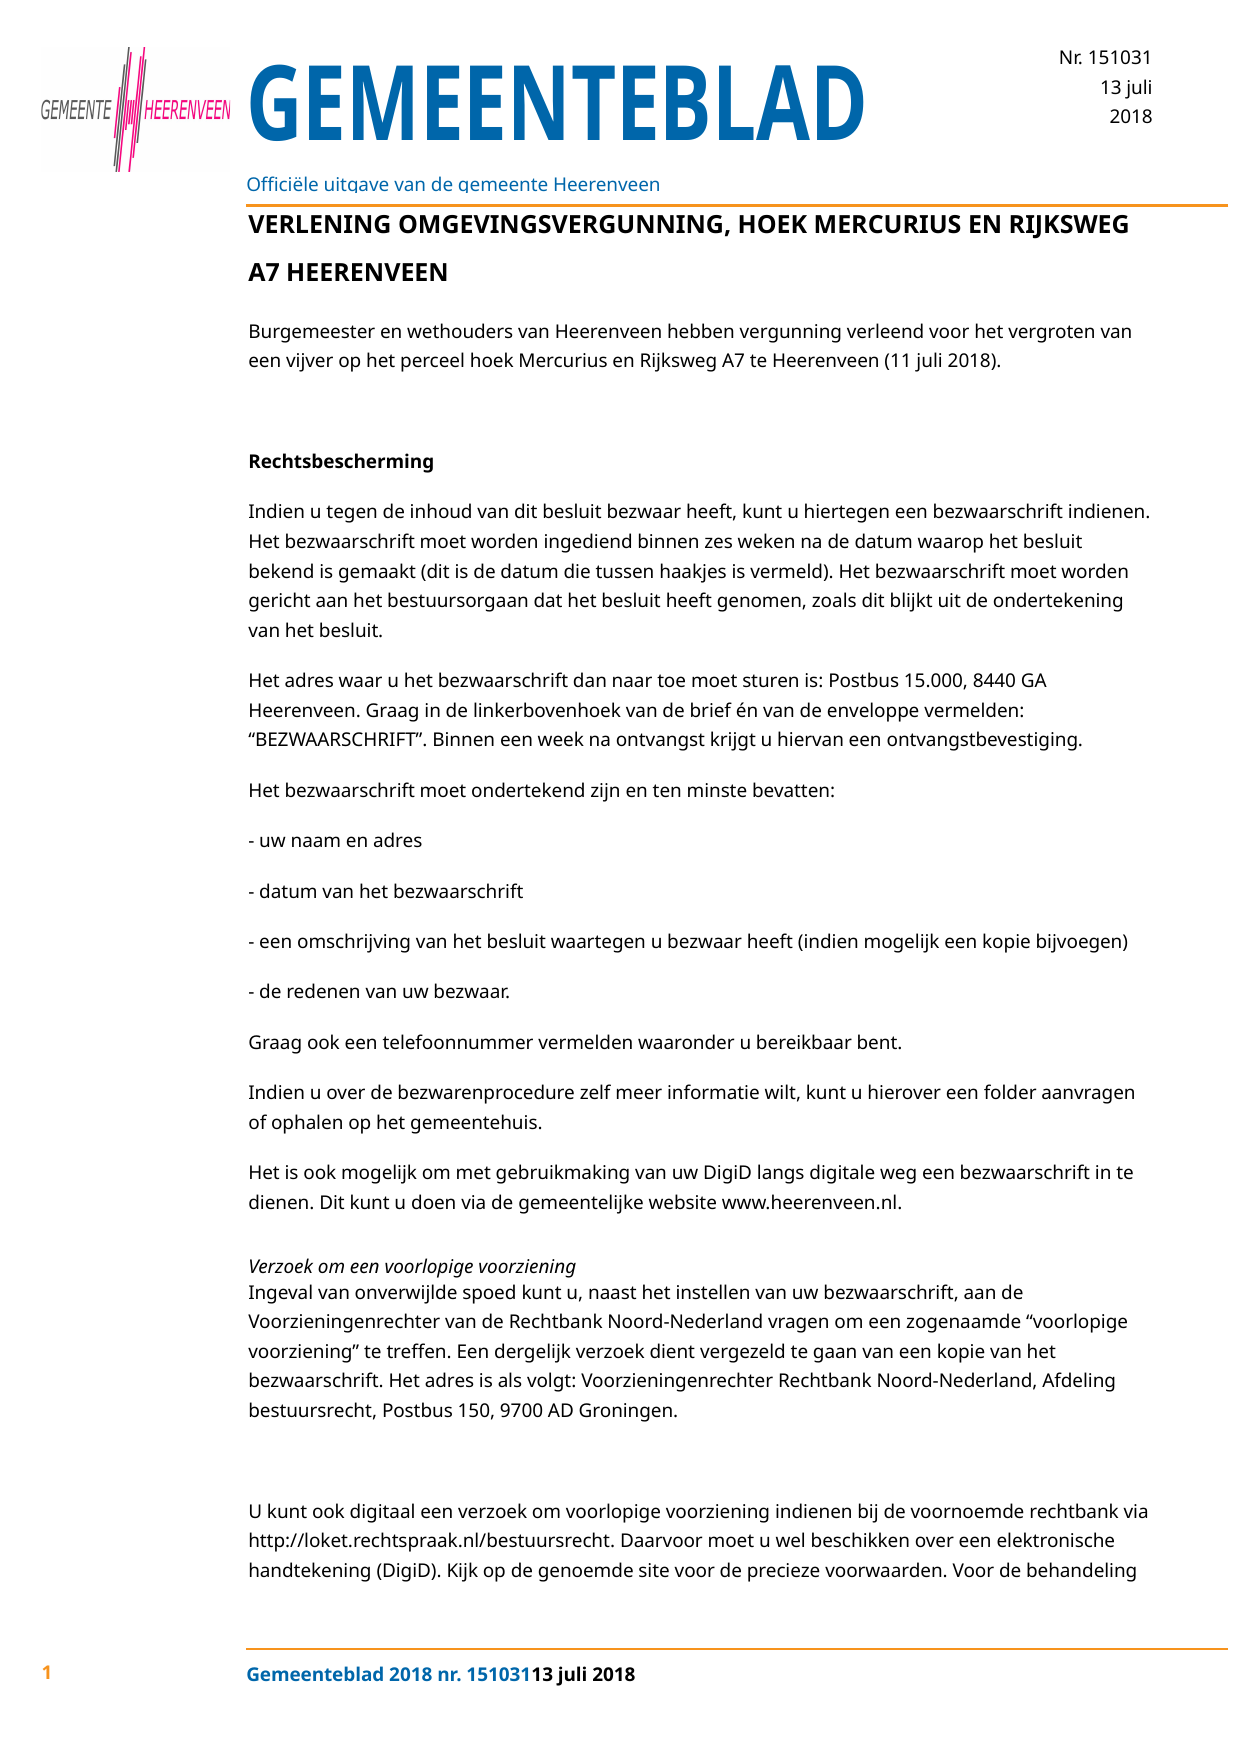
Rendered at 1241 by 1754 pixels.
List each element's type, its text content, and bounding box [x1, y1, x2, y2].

text Verzoek om een voorlopige voorziening [248, 1253, 1152, 1279]
text Het is ook mogelijk om met gebruikmaking van uw DigiD langs digitale weg een bezwaarschrift in te dienen. Dit kunt u doen via de gemeentelijke website www.heerenveen.nl. [248, 1159, 1152, 1215]
text Het adres waar u het bezwaarschrift dan naar toe moet sturen is: Postbus 15.000, 8440 GA Heerenveen. Graag in de linkerbovenhoek van de brief én van de enveloppe vermelden: “BEZWAARSCHRIFT”. Binnen een week na ontvangst krijgt u hiervan een ontvangstbevestiging. [248, 667, 1152, 752]
text Indien u over de bezwarenprocedure zelf meer informatie wilt, kunt u hierover een folder aanvragen of ophalen op het gemeentehuis. [248, 1079, 1152, 1135]
text Rechtsbescherming [248, 448, 1152, 474]
text - uw naam en adres [248, 827, 1152, 853]
text Burgemeester en wethouders van Heerenveen hebben vergunning verleend voor het vergroten van een vijver op het perceel hoek Mercurius en Rijksweg A7 te Heerenveen (11 juli 2018). [248, 318, 1152, 373]
text VERLENING OMGEVINGSVERGUNNING, HOEK MERCURIUS EN RIJKSWEG A7 HEERENVEEN [248, 207, 1152, 288]
text - de redenen van uw bezwaar. [248, 979, 1152, 1004]
text U kunt ook digitaal een verzoek om voorlopige voorziening indienen bij de voornoemde rechtbank via http://loket.rechtspraak.nl/bestuursrecht. Daarvoor moet u wel beschikken over een elektronische handtekening (DigiD). Kijk op de genoemde site voor de precieze voorwaarden. Voor de behandeling [248, 1498, 1152, 1583]
text - een omschrijving van het besluit waartegen u bezwaar heeft (indien mogelijk een kopie bijvoegen) [248, 928, 1152, 954]
text Graag ook een telefoonnummer vermelden waaronder u bereikbaar bent. [248, 1029, 1152, 1055]
text Het bezwaarschrift moet ondertekend zijn en ten minste bevatten: [248, 777, 1152, 803]
text Indien u tegen de inhoud van dit besluit bezwaar heeft, kunt u hiertegen een bezwaarschrift indienen. Het bezwaarschrift moet worden ingediend binnen zes weken na de datum waarop het besluit bekend is gemaakt (dit is de datum die tussen haakjes is vermeld). Het bezwaarschrift moet worden gericht aan het bestuursorgaan dat het besluit heeft genomen, zoals dit blijkt uit de ondertekening van het besluit. [248, 499, 1152, 643]
picture [41, 47, 231, 172]
text - datum van het bezwaarschrift [248, 878, 1152, 904]
text Ingeval van onverwijlde spoed kunt u, naast het instellen van uw bezwaarschrift, aan de Voorzieningenrechter van de Rechtbank Noord-Nederland vragen om een zogenaamde “voorlopige voorziening” te treffen. Een dergelijk verzoek dient vergezeld te gaan van een kopie van het bezwaarschrift. Het adres is als volgt: Voorzieningenrechter Rechtbank Noord-Nederland, Afdeling bestuursrecht, Postbus 150, 9700 AD Groningen. [248, 1279, 1152, 1423]
